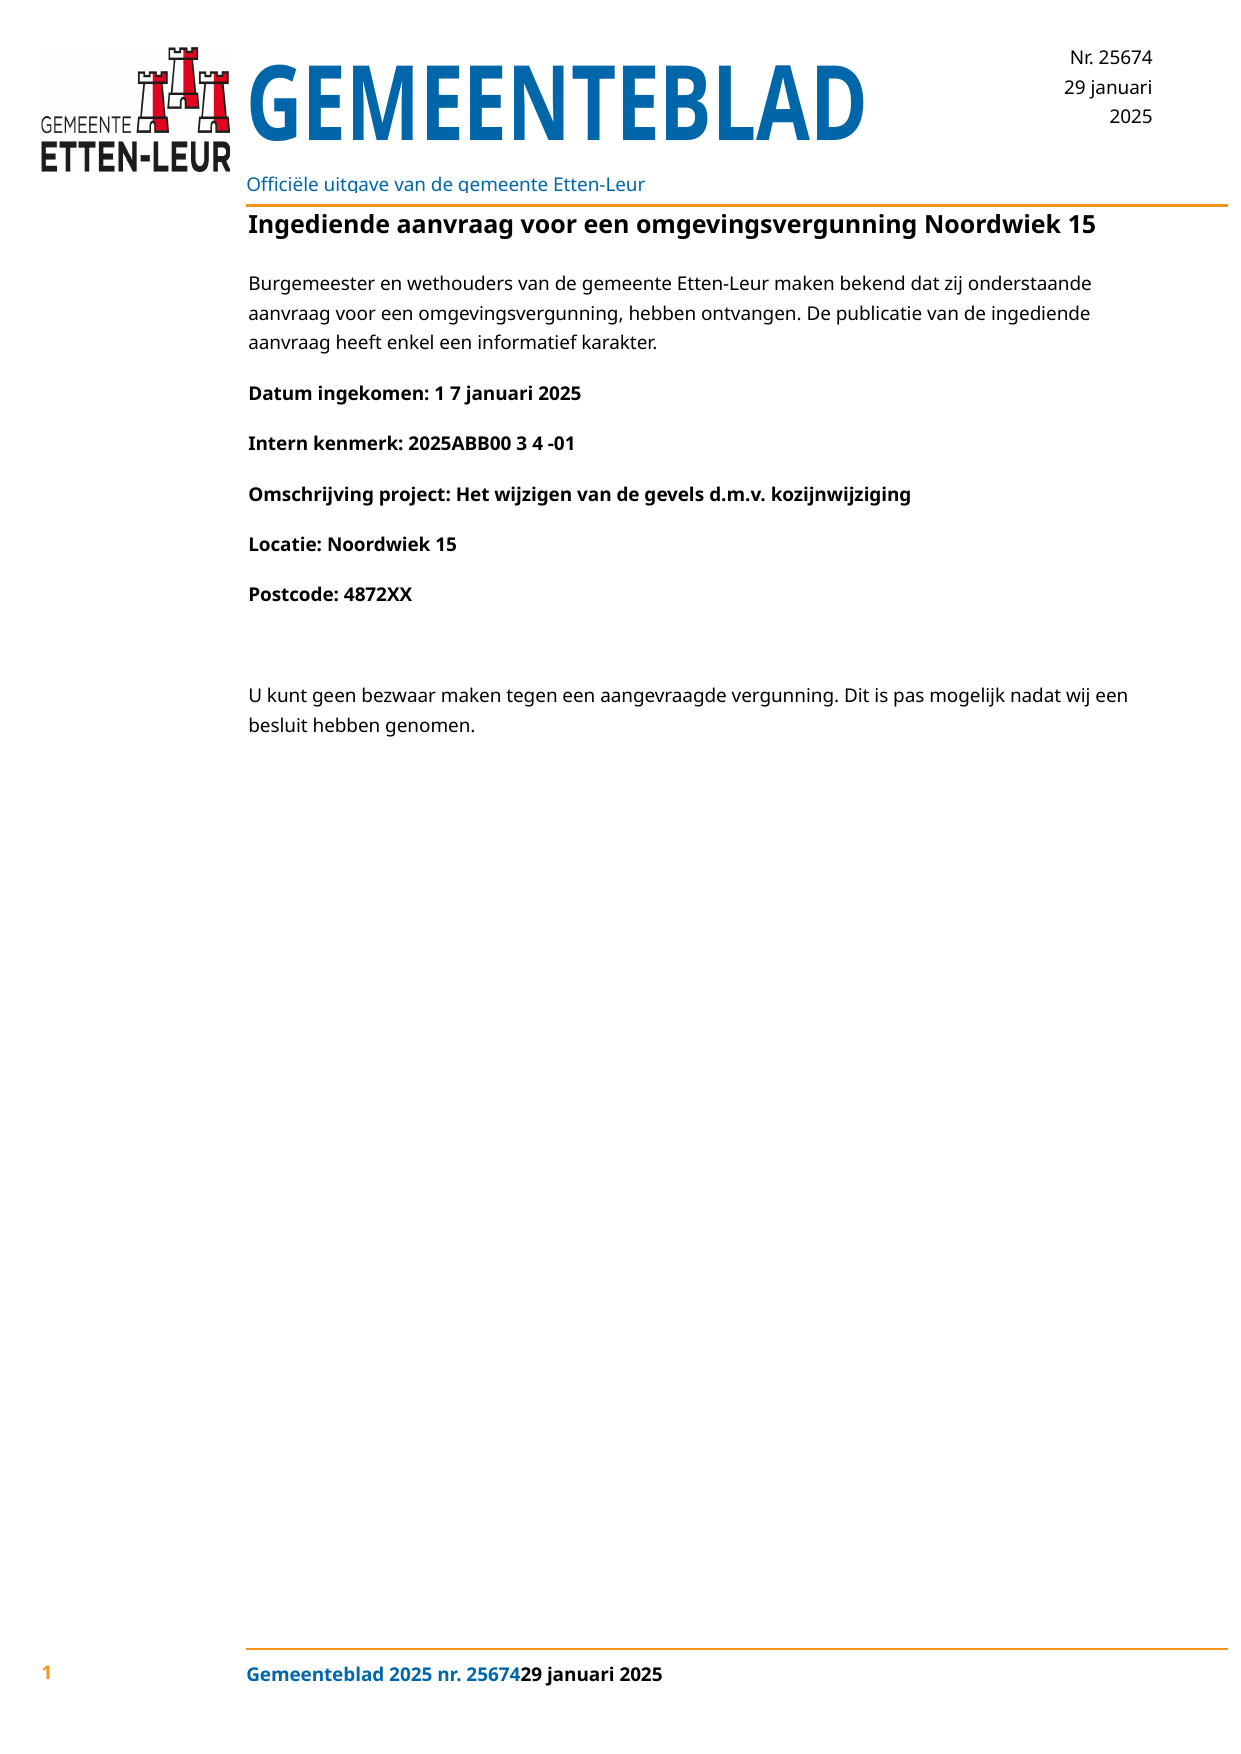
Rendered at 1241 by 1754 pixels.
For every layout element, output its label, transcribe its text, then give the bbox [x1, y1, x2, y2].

text Ingediende aanvraag voor een omgevingsvergunning Noordwiek 15 [248, 207, 1152, 241]
text Intern kenmerk: 2025ABB00 3 4 -01 [248, 430, 1152, 456]
text Postcode: 4872XX [248, 582, 1152, 607]
text Burgemeester en wethouders van de gemeente Etten-Leur maken bekend dat zij onderstaande aanvraag voor een omgevingsvergunning, hebben ontvangen. De publicatie van de ingediende aanvraag heeft enkel een informatief karakter. [248, 270, 1152, 355]
picture [41, 47, 231, 172]
text Datum ingekomen: 1 7 januari 2025 [248, 380, 1152, 406]
text U kunt geen bezwaar maken tegen een aangevraagde vergunning. Dit is pas mogelijk nadat wij een besluit hebben genomen. [248, 682, 1152, 738]
text Omschrijving project: Het wijzigen van de gevels d.m.v. kozijnwijziging [248, 481, 1152, 506]
text Locatie: Noordwiek 15 [248, 531, 1152, 557]
